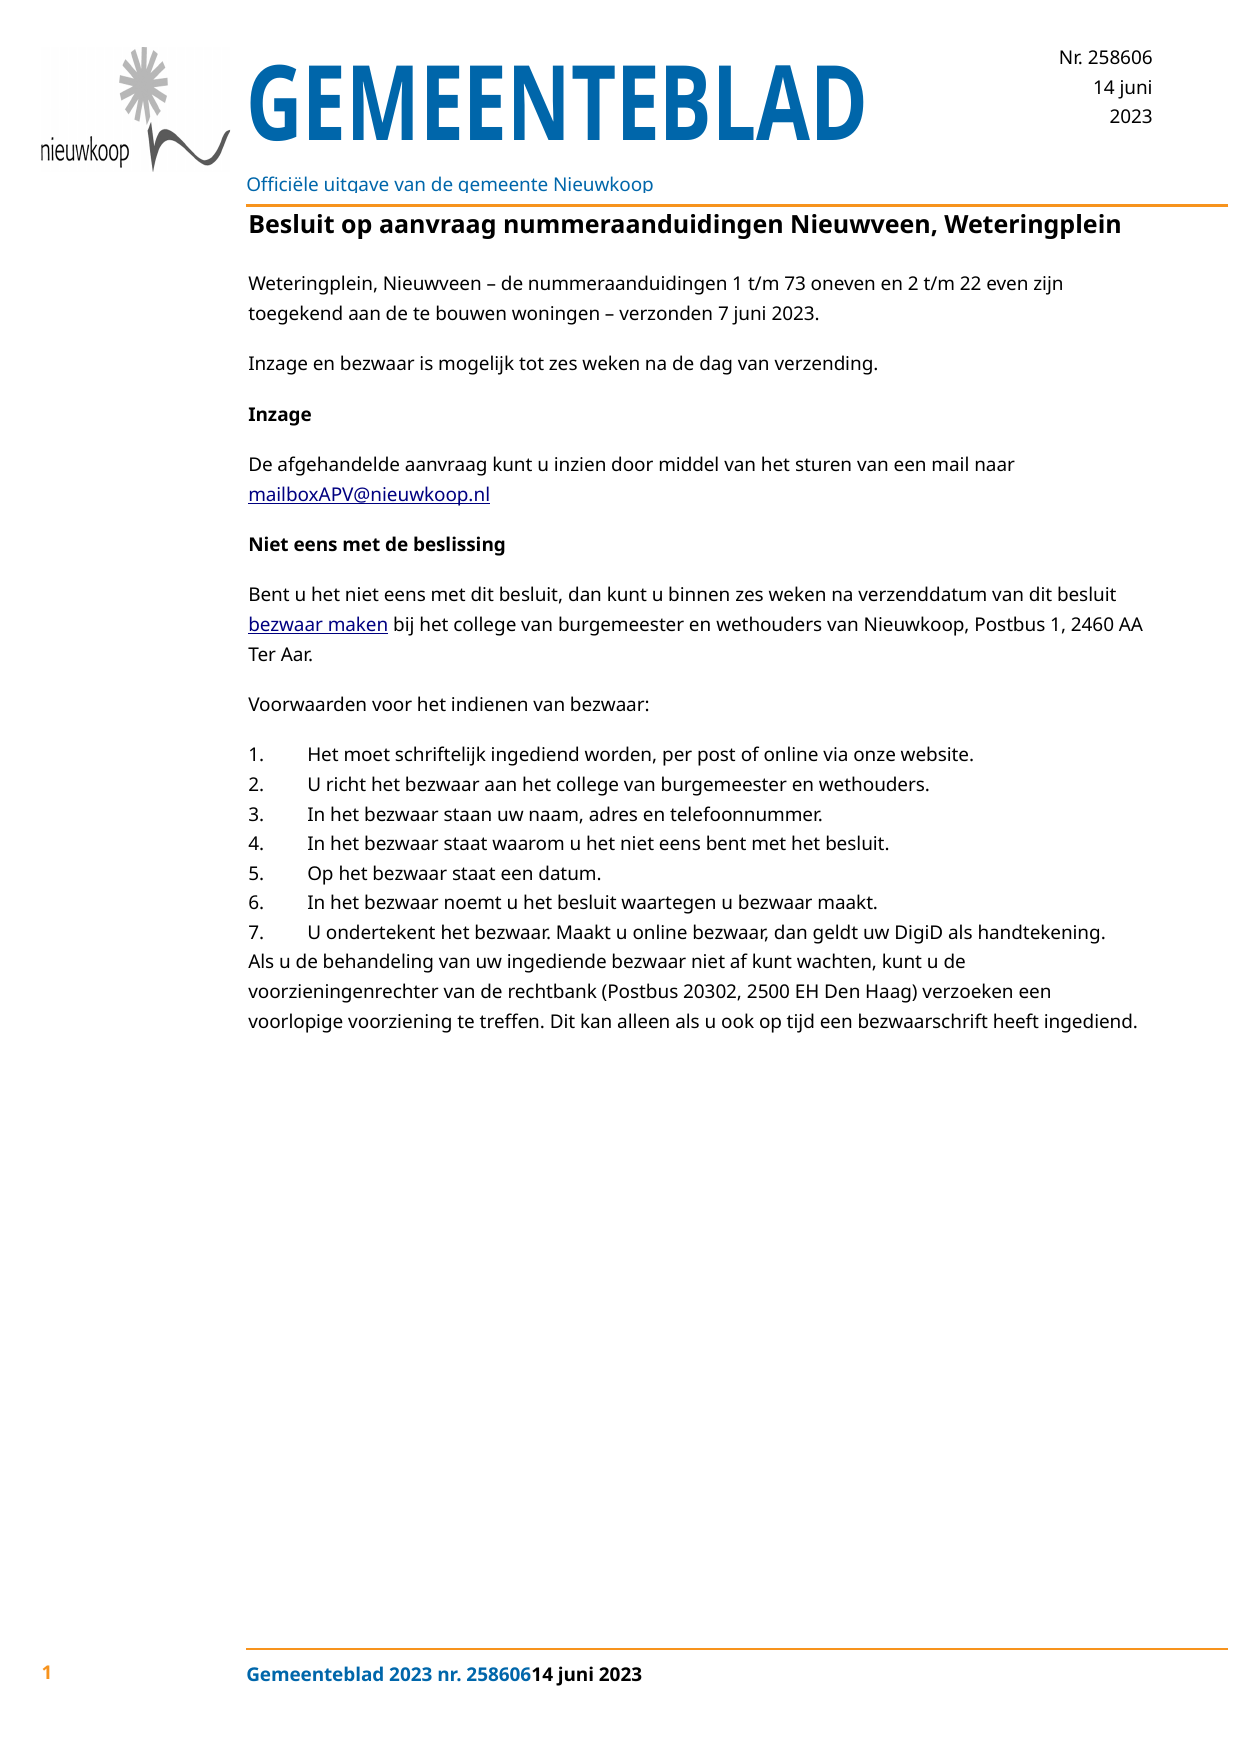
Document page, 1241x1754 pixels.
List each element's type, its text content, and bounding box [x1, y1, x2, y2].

list In het bezwaar noemt u het besluit waartegen u bezwaar maakt. [248, 889, 1152, 915]
list U richt het bezwaar aan het college van burgemeester en wethouders. [248, 771, 1152, 797]
text Inzage en bezwaar is mogelijk tot zes weken na de dag van verzending. [248, 350, 1152, 376]
text Niet eens met de beslissing [248, 531, 1152, 557]
text Weteringplein, Nieuwveen – de nummeraanduidingen 1 t/m 73 oneven en 2 t/m 22 even zijn toegekend aan de te bouwen woningen – verzonden 7 juni 2023. [248, 270, 1152, 326]
list Op het bezwaar staat een datum. [248, 860, 1152, 886]
text Voorwaarden voor het indienen van bezwaar: [248, 691, 1152, 717]
list In het bezwaar staat waarom u het niet eens bent met het besluit. [248, 830, 1152, 856]
list U ondertekent het bezwaar. Maakt u online bezwaar, dan geldt uw DigiD als handtekening. [248, 919, 1152, 945]
picture [41, 47, 231, 172]
text Als u de behandeling van uw ingediende bezwaar niet af kunt wachten, kunt u de voorzieningenrechter van de rechtbank (Postbus 20302, 2500 EH Den Haag) verzoeken een voorlopige voorziening te treffen. Dit kan alleen als u ook op tijd een bezwaarschrift heeft ingediend. [248, 949, 1152, 1033]
list Het moet schriftelijk ingediend worden, per post of online via onze website. [248, 742, 1152, 767]
list In het bezwaar staan uw naam, adres en telefoonnummer. [248, 801, 1152, 826]
text Inzage [248, 401, 1152, 426]
text Bent u het niet eens met dit besluit, dan kunt u binnen zes weken na verzenddatum van dit besluit bezwaar maken bij het college van burgemeester en wethouders van Nieuwkoop, Postbus 1, 2460 AA Ter Aar. [248, 582, 1152, 666]
text De afgehandelde aanvraag kunt u inzien door middel van het sturen van een mail naar mailboxAPV@nieuwkoop.nl [248, 451, 1152, 506]
text Besluit op aanvraag nummeraanduidingen Nieuwveen, Weteringplein [248, 207, 1152, 241]
